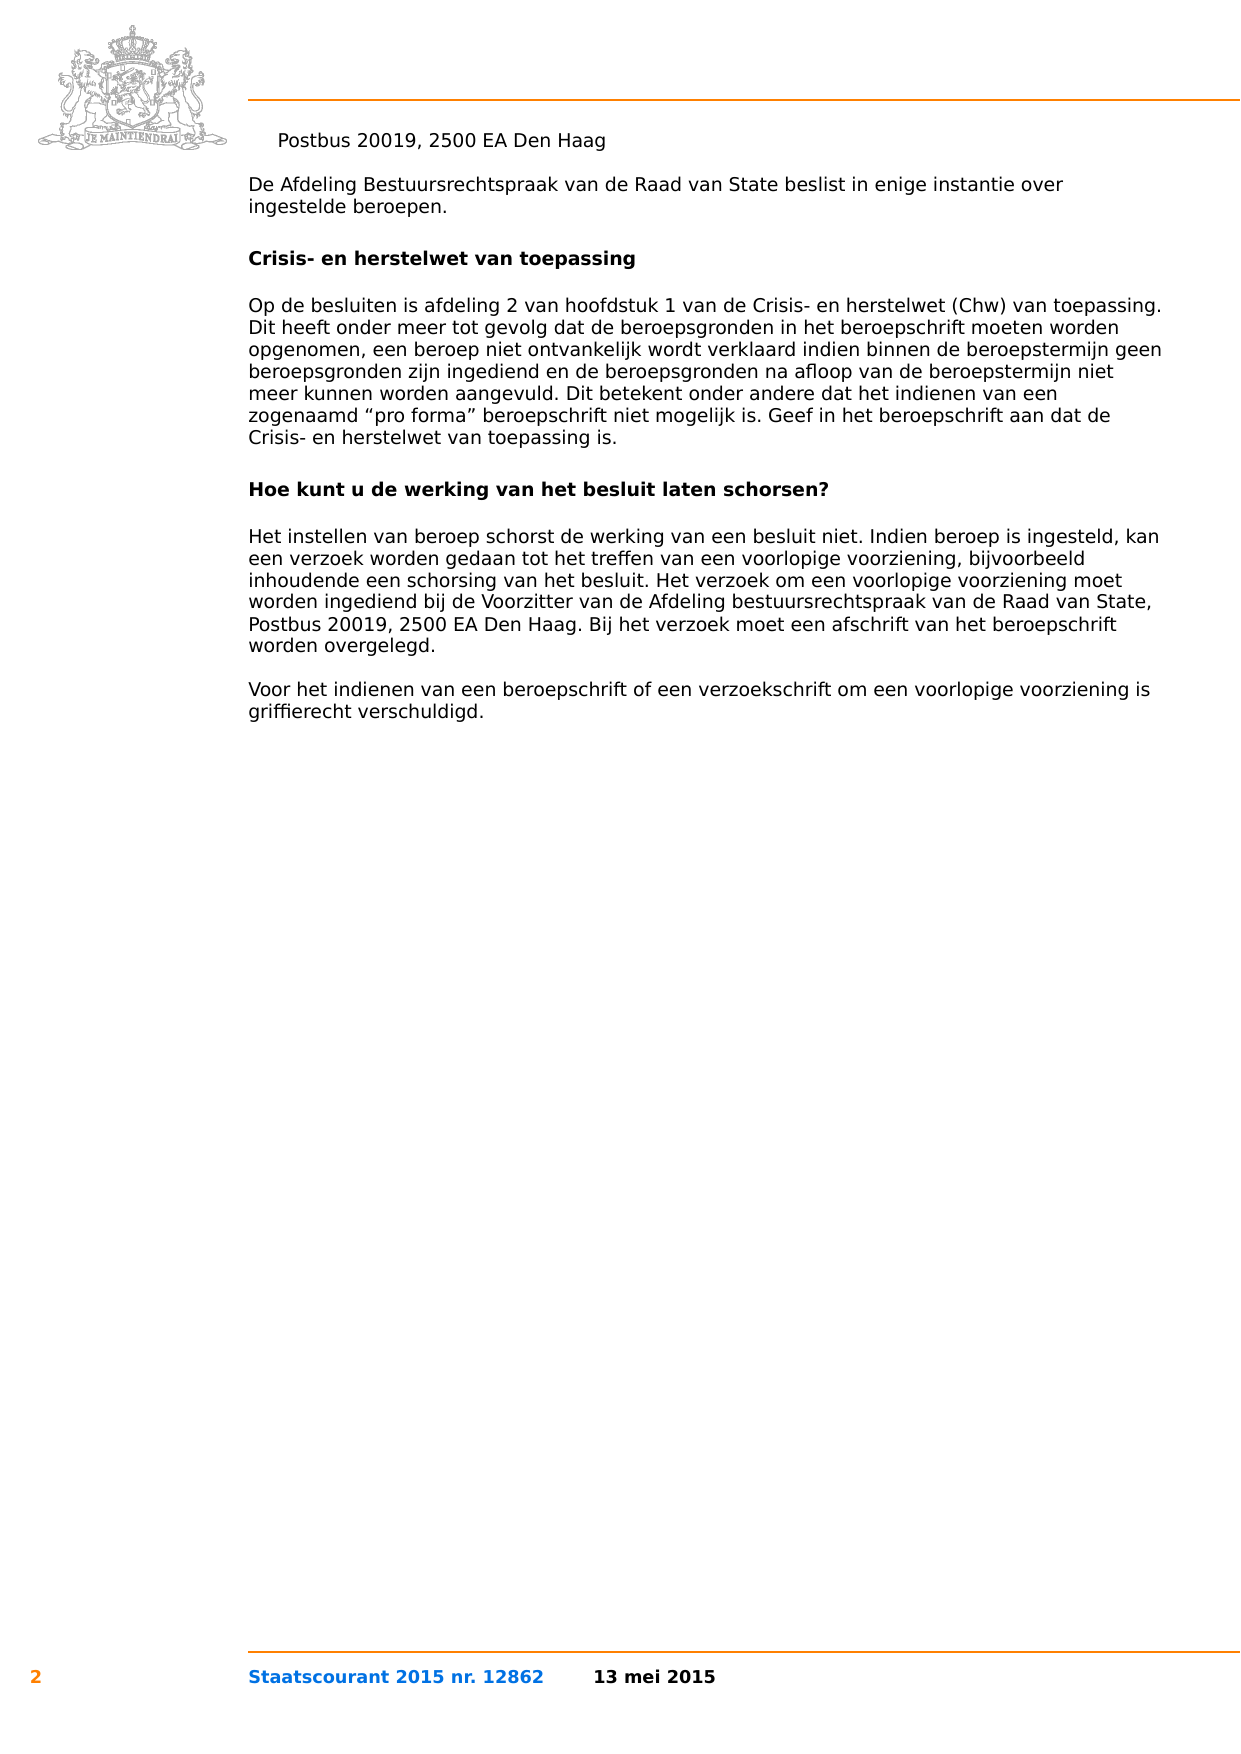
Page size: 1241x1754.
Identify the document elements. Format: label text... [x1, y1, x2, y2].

text Postbus 20019, 2500 EA Den Haag [277, 130, 1163, 152]
text De Afdeling Bestuursrechtspraak van de Raad van State beslist in enige instantie over ingestelde beroepen. [248, 174, 1163, 218]
picture [38, 25, 227, 150]
subtitle Crisis- en herstelwet van toepassing [248, 248, 1163, 270]
text Op de besluiten is afdeling 2 van hoofdstuk 1 van de Crisis- en herstelwet (Chw) van toepassing. Dit heeft onder meer tot gevolg dat de beroepsgronden in het beroepschrift moeten worden opgenomen, een beroep niet ontvankelijk wordt verklaard indien binnen de beroepstermijn geen beroepsgronden zijn ingediend en de beroepsgronden na afloop van de beroepstermijn niet meer kunnen worden aangevuld. Dit betekent onder andere dat het indienen van een zogenaamd “pro forma” beroepschrift niet mogelijk is. Geef in het beroepschrift aan dat de Crisis- en herstelwet van toepassing is. [248, 295, 1163, 448]
subtitle Hoe kunt u de werking van het besluit laten schorsen? [248, 478, 1163, 501]
text Voor het indienen van een beroepschrift of een verzoekschrift om een voorlopige voorziening is griffierecht verschuldigd. [248, 679, 1163, 723]
text Het instellen van beroep schorst de werking van een besluit niet. Indien beroep is ingesteld, kan een verzoek worden gedaan tot het treffen van een voorlopige voorziening, bijvoorbeeld inhoudende een schorsing van het besluit. Het verzoek om een voorlopige voorziening moet worden ingediend bij de Voorzitter van de Afdeling bestuursrechtspraak van de Raad van State, Postbus 20019, 2500 EA Den Haag. Bij het verzoek moet een afschrift van het beroepschrift worden overgelegd. [248, 526, 1163, 657]
